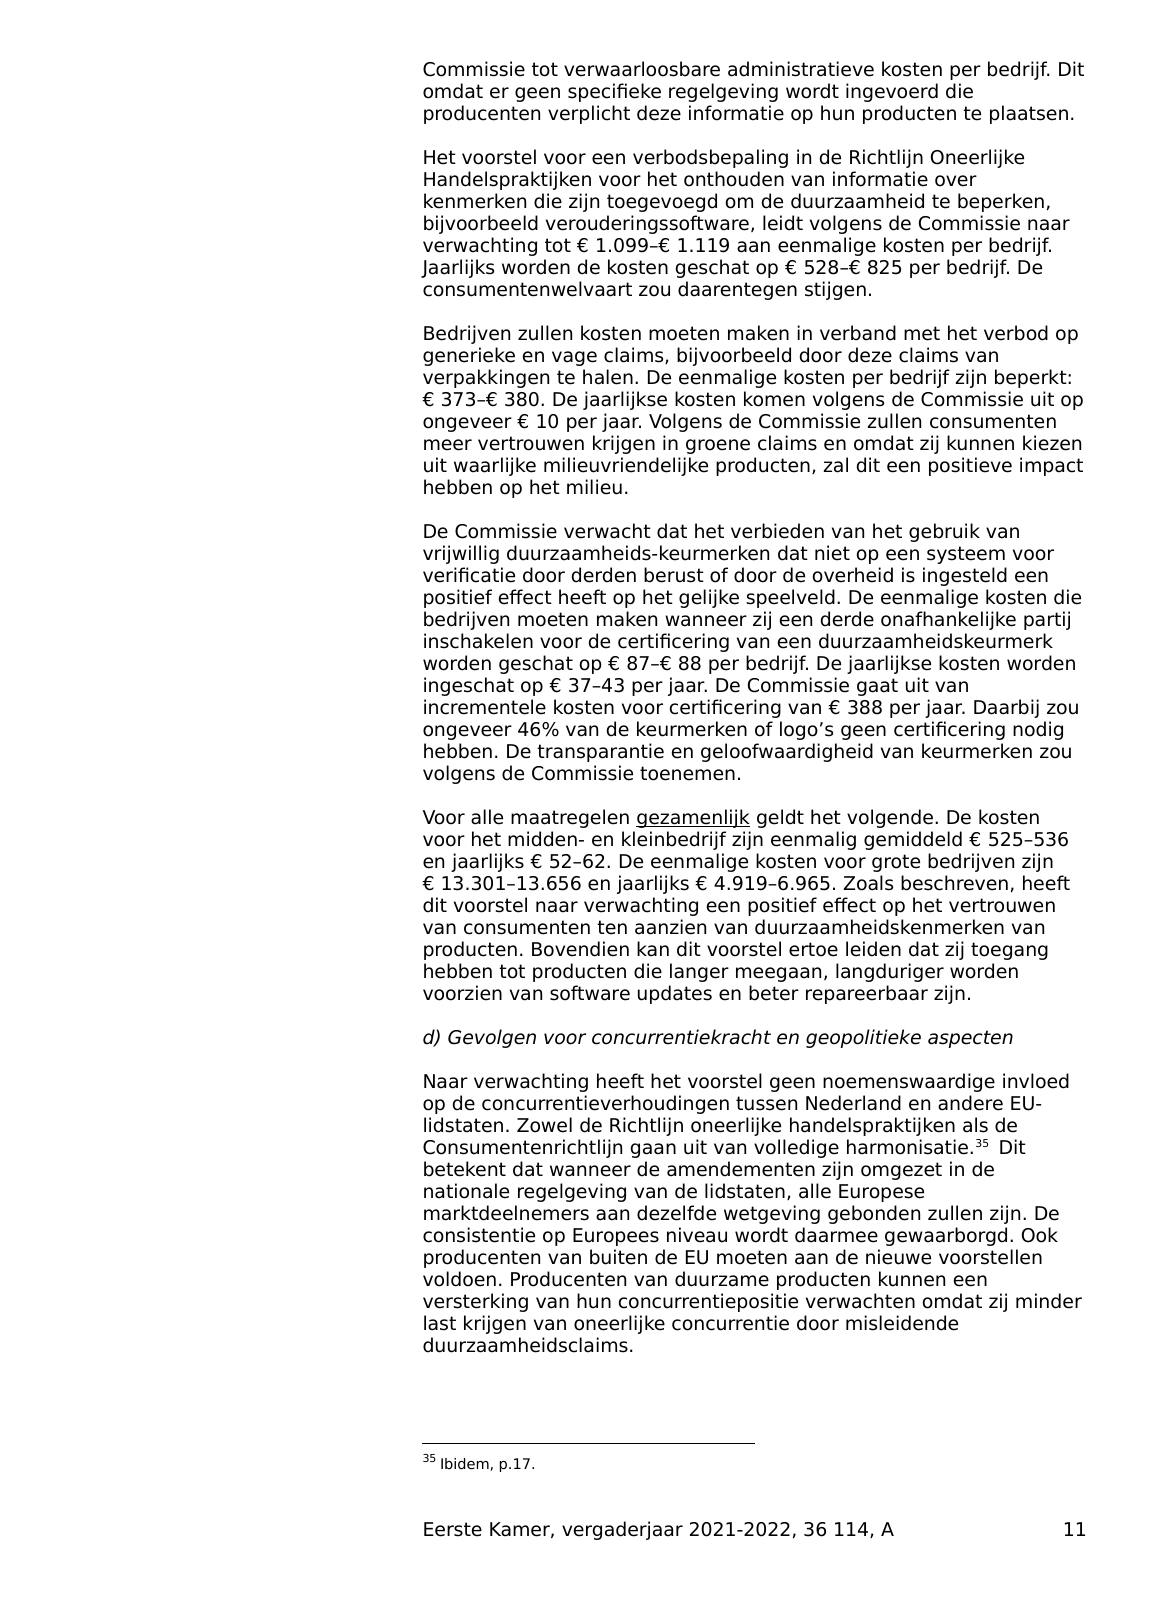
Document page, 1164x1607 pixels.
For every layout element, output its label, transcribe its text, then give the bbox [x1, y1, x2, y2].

text Commissie tot verwaarloosbare administratieve kosten per bedrijf. Dit omdat er geen specifieke regelgeving wordt ingevoerd die producenten verplicht deze informatie op hun producten te plaatsen. [422, 59, 1087, 125]
text Naar verwachting heeft het voorstel geen noemenswaardige invloed op de concurrentieverhoudingen tussen Nederland en andere EU-lidstaten. Zowel de Richtlijn oneerlijke handelspraktijken als de Consumentenrichtlijn gaan uit van volledige harmonisatie. Dit betekent dat wanneer de amendementen zijn omgezet in de nationale regelgeving van de lidstaten, alle Europese marktdeelnemers aan dezelfde wetgeving gebonden zullen zijn. De consistentie op Europees niveau wordt daarmee gewaarborgd. Ook producenten van buiten de EU moeten aan de nieuwe voorstellen voldoen. Producenten van duurzame producten kunnen een versterking van hun concurrentiepositie verwachten omdat zij minder last krijgen van oneerlijke concurrentie door misleidende duurzaamheidsclaims. [422, 1071, 1087, 1357]
text Het voorstel voor een verbodsbepaling in de Richtlijn Oneerlijke Handelspraktijken voor het onthouden van informatie over kenmerken die zijn toegevoegd om de duurzaamheid te beperken, bijvoorbeeld verouderingssoftware, leidt volgens de Commissie naar verwachting tot € 1.099–€ 1.119 aan eenmalige kosten per bedrijf. Jaarlijks worden de kosten geschat op € 528–€ 825 per bedrijf. De consumentenwelvaart zou daarentegen stijgen. [422, 147, 1087, 301]
subtitle d) Gevolgen voor concurrentiekracht en geopolitieke aspecten [422, 1027, 1087, 1049]
text Voor alle maatregelen gezamenlijk geldt het volgende. De kosten voor het midden- en kleinbedrijf zijn eenmalig gemiddeld € 525–536 en jaarlijks € 52–62. De eenmalige kosten voor grote bedrijven zijn € 13.301–13.656 en jaarlijks € 4.919–6.965. Zoals beschreven, heeft dit voorstel naar verwachting een positief effect op het vertrouwen van consumenten ten aanzien van duurzaamheidskenmerken van producten. Bovendien kan dit voorstel ertoe leiden dat zij toegang hebben tot producten die langer meegaan, langduriger worden voorzien van software updates en beter repareerbaar zijn. [422, 807, 1087, 1005]
text Bedrijven zullen kosten moeten maken in verband met het verbod op generieke en vage claims, bijvoorbeeld door deze claims van verpakkingen te halen. De eenmalige kosten per bedrijf zijn beperkt: € 373–€ 380. De jaarlijkse kosten komen volgens de Commissie uit op ongeveer € 10 per jaar. Volgens de Commissie zullen consumenten meer vertrouwen krijgen in groene claims en omdat zij kunnen kiezen uit waarlijke milieuvriendelijke producten, zal dit een positieve impact hebben op het milieu. [422, 323, 1087, 499]
text De Commissie verwacht dat het verbieden van het gebruik van vrijwillig duurzaamheids-keurmerken dat niet op een systeem voor verificatie door derden berust of door de overheid is ingesteld een positief effect heeft op het gelijke speelveld. De eenmalige kosten die bedrijven moeten maken wanneer zij een derde onafhankelijke partij inschakelen voor de certificering van een duurzaamheidskeurmerk worden geschat op € 87–€ 88 per bedrijf. De jaarlijkse kosten worden ingeschat op € 37–43 per jaar. De Commissie gaat uit van incrementele kosten voor certificering van € 388 per jaar. Daarbij zou ongeveer 46% van de keurmerken of logo’s geen certificering nodig hebben. De transparantie en geloofwaardigheid van keurmerken zou volgens de Commissie toenemen. [422, 521, 1087, 785]
text Ibidem, p.17. [422, 1452, 1087, 1474]
